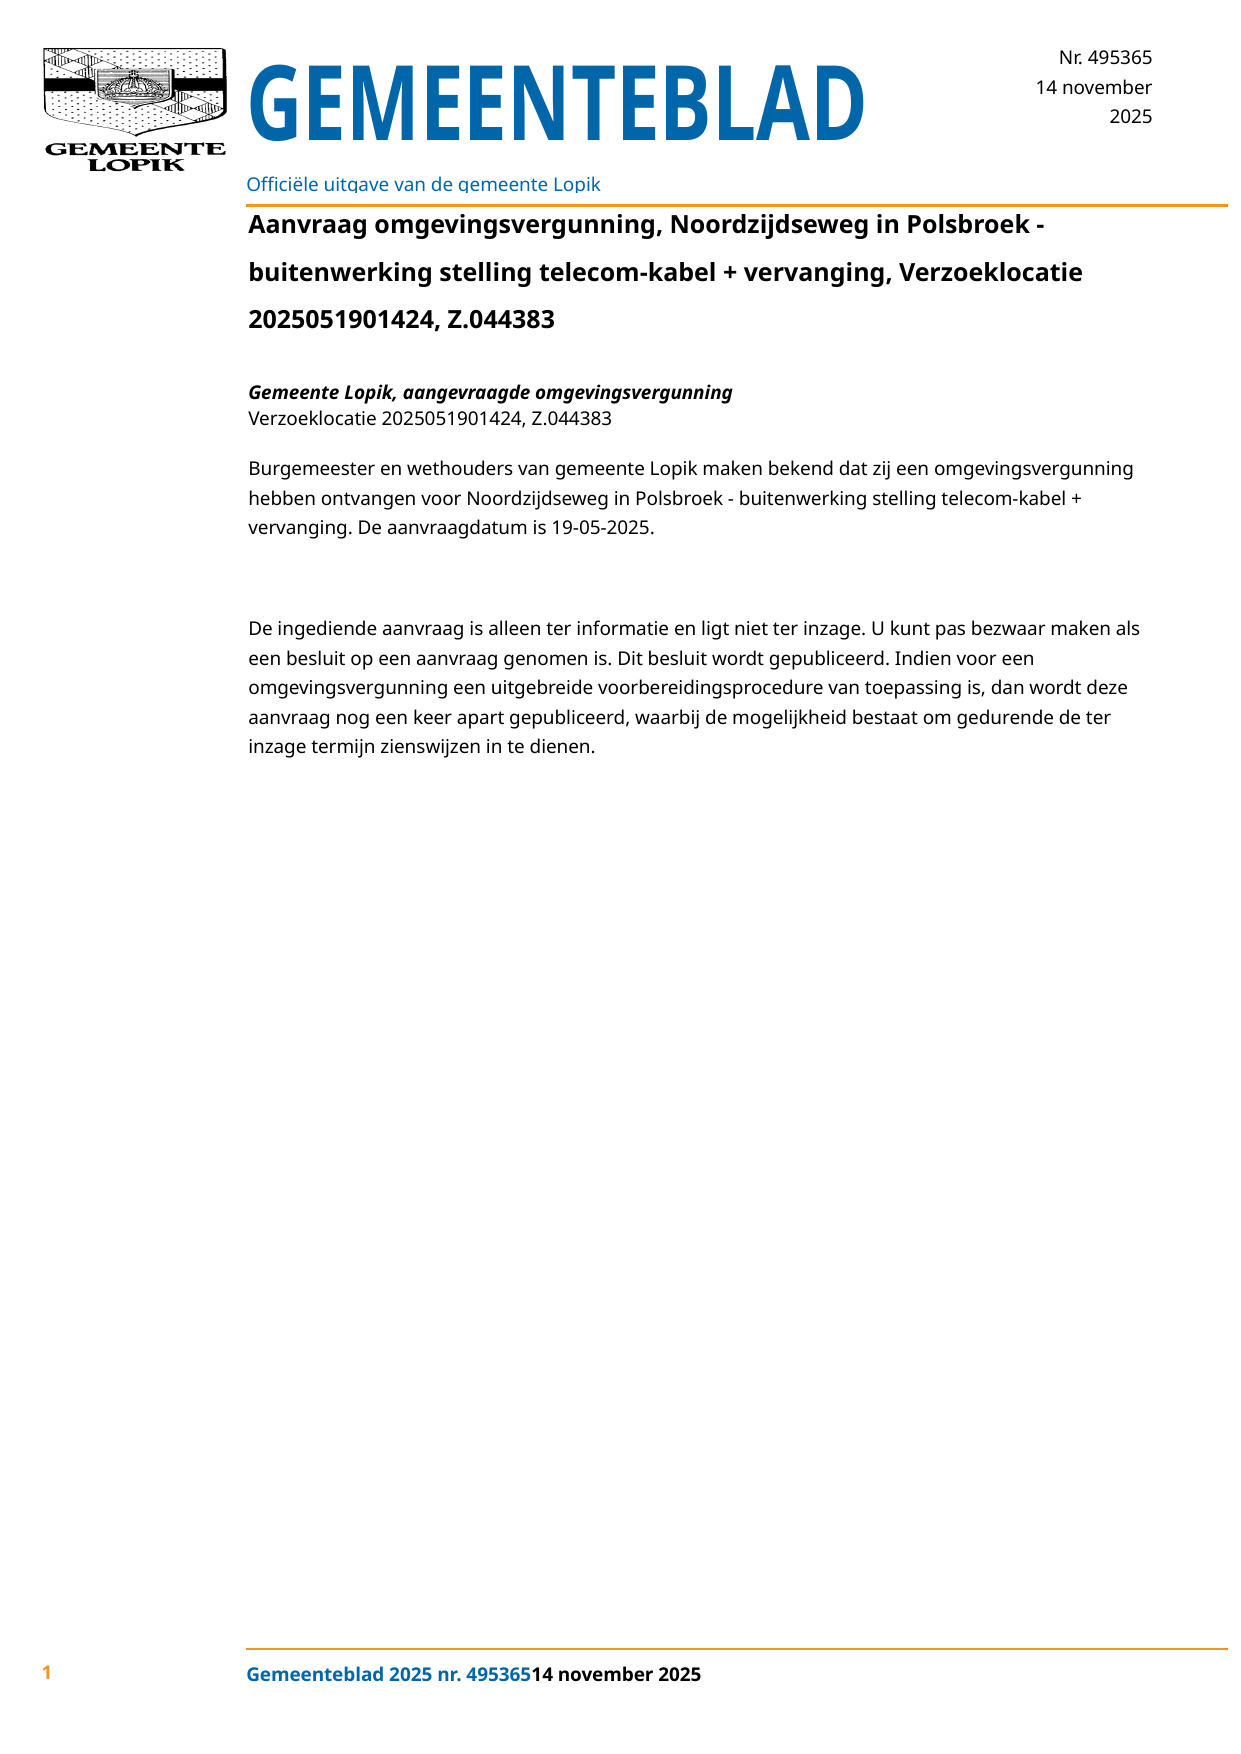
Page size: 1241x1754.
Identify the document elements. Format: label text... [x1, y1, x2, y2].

text Aanvraag omgevingsvergunning, Noordzijdseweg in Polsbroek - buitenwerking stelling telecom-kabel + vervanging, Verzoeklocatie 2025051901424, Z.044383 [248, 207, 1152, 336]
text Burgemeester en wethouders van gemeente Lopik maken bekend dat zij een omgevingsvergunning hebben ontvangen voor Noordzijdseweg in Polsbroek - buitenwerking stelling telecom-kabel + vervanging. De aanvraagdatum is 19-05-2025. [248, 455, 1152, 540]
text De ingediende aanvraag is alleen ter informatie en ligt niet ter inzage. U kunt pas bezwaar maken als een besluit op een aanvraag genomen is. Dit besluit wordt gepubliceerd. Indien voor een omgevingsvergunning een uitgebreide voorbereidingsprocedure van toepassing is, dan wordt deze aanvraag nog een keer apart gepubliceerd, waarbij de mogelijkheid bestaat om gedurende de ter inzage termijn zienswijzen in te dienen. [248, 615, 1152, 759]
picture [41, 47, 231, 172]
text Gemeente Lopik, aangevraagde omgevingsvergunning [248, 379, 1152, 405]
text Verzoeklocatie 2025051901424, Z.044383 [248, 405, 1152, 431]
